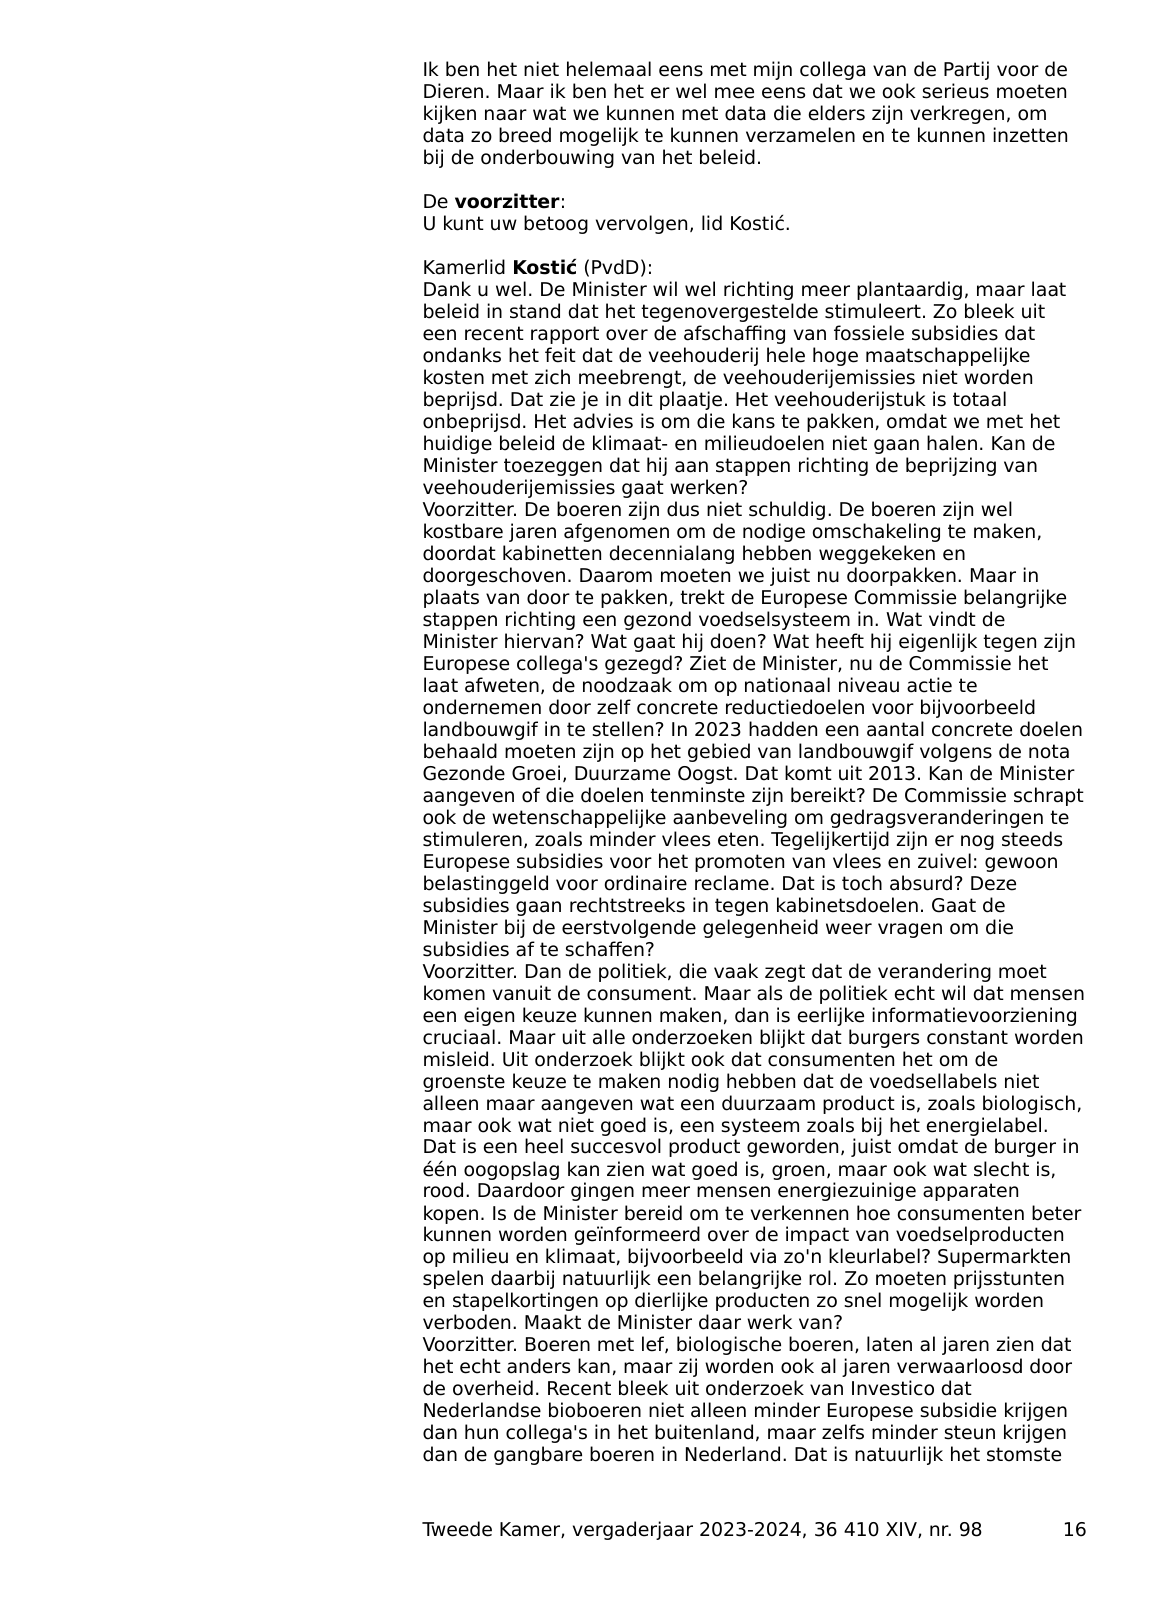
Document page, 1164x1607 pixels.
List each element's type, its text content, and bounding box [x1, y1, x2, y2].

text Kamerlid Kostić (PvdD): [422, 257, 1087, 279]
text Voorzitter. De boeren zijn dus niet schuldig. De boeren zijn wel kostbare jaren afgenomen om de nodige omschakeling te maken, doordat kabinetten decennialang hebben weggekeken en doorgeschoven. Daarom moeten we juist nu doorpakken. Maar in plaats van door te pakken, trekt de Europese Commissie belangrijke stappen richting een gezond voedselsysteem in. Wat vindt de Minister hiervan? Wat gaat hij doen? Wat heeft hij eigenlijk tegen zijn Europese collega's gezegd? Ziet de Minister, nu de Commissie het laat afweten, de noodzaak om op nationaal niveau actie te ondernemen door zelf concrete reductiedoelen voor bijvoorbeeld landbouwgif in te stellen? In 2023 hadden een aantal concrete doelen behaald moeten zijn op het gebied van landbouwgif volgens de nota Gezonde Groei, Duurzame Oogst. Dat komt uit 2013. Kan de Minister aangeven of die doelen tenminste zijn bereikt? De Commissie schrapt ook de wetenschappelijke aanbeveling om gedragsveranderingen te stimuleren, zoals minder vlees eten. Tegelijkertijd zijn er nog steeds Europese subsidies voor het promoten van vlees en zuivel: gewoon belastinggeld voor ordinaire reclame. Dat is toch absurd? Deze subsidies gaan rechtstreeks in tegen kabinetsdoelen. Gaat de Minister bij de eerstvolgende gelegenheid weer vragen om die subsidies af te schaffen? [422, 499, 1087, 961]
text De voorzitter: [422, 191, 1087, 213]
text Ik ben het niet helemaal eens met mijn collega van de Partij voor de Dieren. Maar ik ben het er wel mee eens dat we ook serieus moeten kijken naar wat we kunnen met data die elders zijn verkregen, om data zo breed mogelijk te kunnen verzamelen en te kunnen inzetten bij de onderbouwing van het beleid. [422, 59, 1087, 169]
text Voorzitter. Dan de politiek, die vaak zegt dat de verandering moet komen vanuit de consument. Maar als de politiek echt wil dat mensen een eigen keuze kunnen maken, dan is eerlijke informatievoorziening cruciaal. Maar uit alle onderzoeken blijkt dat burgers constant worden misleid. Uit onderzoek blijkt ook dat consumenten het om de groenste keuze te maken nodig hebben dat de voedsellabels niet alleen maar aangeven wat een duurzaam product is, zoals biologisch, maar ook wat niet goed is, een systeem zoals bij het energielabel. Dat is een heel succesvol product geworden, juist omdat de burger in één oogopslag kan zien wat goed is, groen, maar ook wat slecht is, rood. Daardoor gingen meer mensen energiezuinige apparaten kopen. Is de Minister bereid om te verkennen hoe consumenten beter kunnen worden geïnformeerd over de impact van voedselproducten op milieu en klimaat, bijvoorbeeld via zo'n kleurlabel? Supermarkten spelen daarbij natuurlijk een belangrijke rol. Zo moeten prijsstunten en stapelkortingen op dierlijke producten zo snel mogelijk worden verboden. Maakt de Minister daar werk van? [422, 961, 1087, 1334]
text Dank u wel. De Minister wil wel richting meer plantaardig, maar laat beleid in stand dat het tegenovergestelde stimuleert. Zo bleek uit een recent rapport over de afschaffing van fossiele subsidies dat ondanks het feit dat de veehouderij hele hoge maatschappelijke kosten met zich meebrengt, de veehouderijemissies niet worden beprijsd. Dat zie je in dit plaatje. Het veehouderijstuk is totaal onbeprijsd. Het advies is om die kans te pakken, omdat we met het huidige beleid de klimaat- en milieudoelen niet gaan halen. Kan de Minister toezeggen dat hij aan stappen richting de beprijzing van veehouderijemissies gaat werken? [422, 279, 1087, 499]
text U kunt uw betoog vervolgen, lid Kostić. [422, 213, 1087, 235]
text Voorzitter. Boeren met lef, biologische boeren, laten al jaren zien dat het echt anders kan, maar zij worden ook al jaren verwaarloosd door de overheid. Recent bleek uit onderzoek van Investico dat Nederlandse bioboeren niet alleen minder Europese subsidie krijgen dan hun collega's in het buitenland, maar zelfs minder steun krijgen dan de gangbare boeren in Nederland. Dat is natuurlijk het stomste [422, 1334, 1087, 1466]
